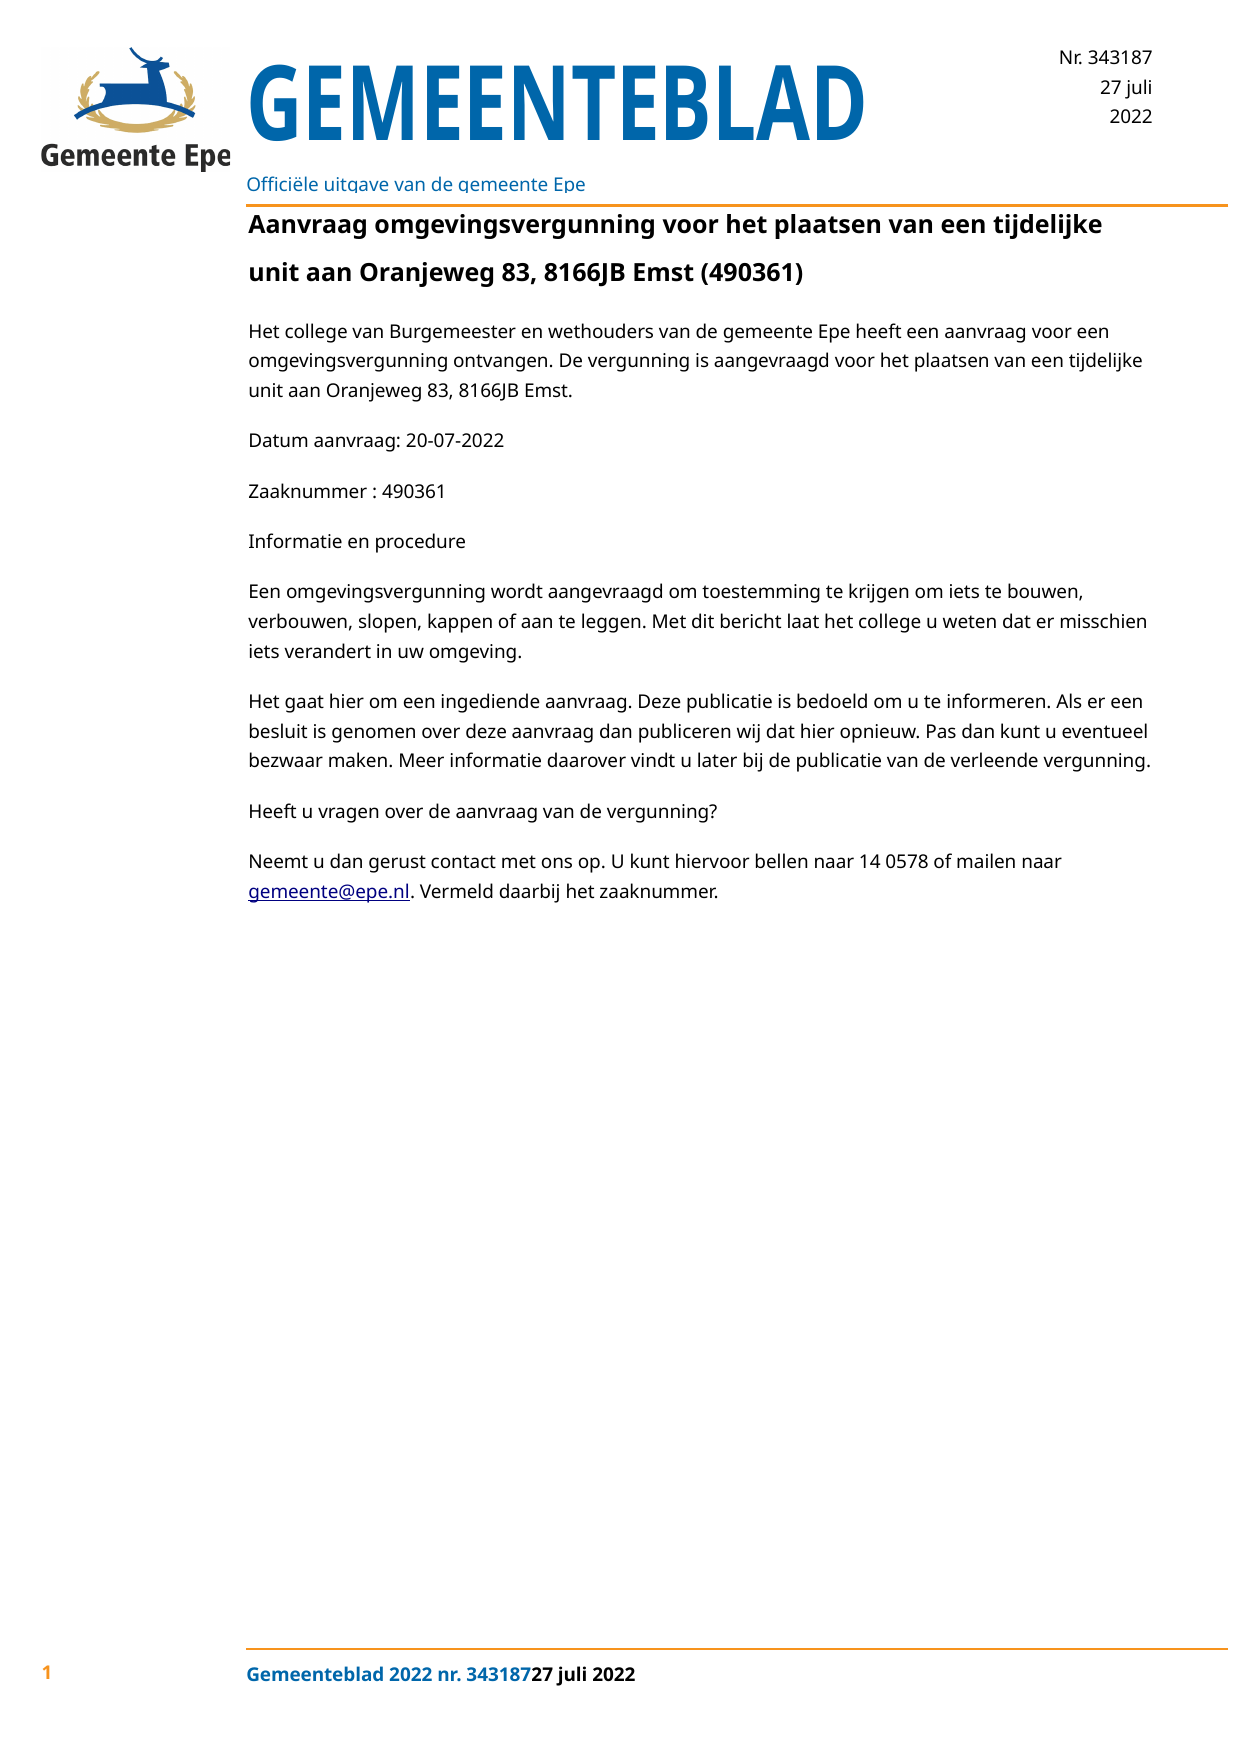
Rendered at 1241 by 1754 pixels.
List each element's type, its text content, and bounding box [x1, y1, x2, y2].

text Datum aanvraag: 20-07-2022 [248, 427, 1152, 453]
text Informatie en procedure [248, 528, 1152, 554]
text Aanvraag omgevingsvergunning voor het plaatsen van een tijdelijke unit aan Oranjeweg 83, 8166JB Emst (490361) [248, 207, 1152, 288]
text Een omgevingsvergunning wordt aangevraagd om toestemming te krijgen om iets te bouwen, verbouwen, slopen, kappen of aan te leggen. Met dit bericht laat het college u weten dat er misschien iets verandert in uw omgeving. [248, 579, 1152, 664]
text Het gaat hier om een ingediende aanvraag. Deze publicatie is bedoeld om u te informeren. Als er een besluit is genomen over deze aanvraag dan publiceren wij dat hier opnieuw. Pas dan kunt u eventueel bezwaar maken. Meer informatie daarover vindt u later bij de publicatie van de verleende vergunning. [248, 688, 1152, 773]
text Zaaknummer : 490361 [248, 478, 1152, 504]
picture [41, 47, 231, 172]
text Het college van Burgemeester en wethouders van de gemeente Epe heeft een aanvraag voor een omgevingsvergunning ontvangen. De vergunning is aangevraagd voor het plaatsen van een tijdelijke unit aan Oranjeweg 83, 8166JB Emst. [248, 318, 1152, 403]
text Heeft u vragen over de aanvraag van de vergunning? [248, 798, 1152, 824]
text Neemt u dan gerust contact met ons op. U kunt hiervoor bellen naar 14 0578 of mailen naar gemeente@epe.nl. Vermeld daarbij het zaaknummer. [248, 848, 1152, 904]
